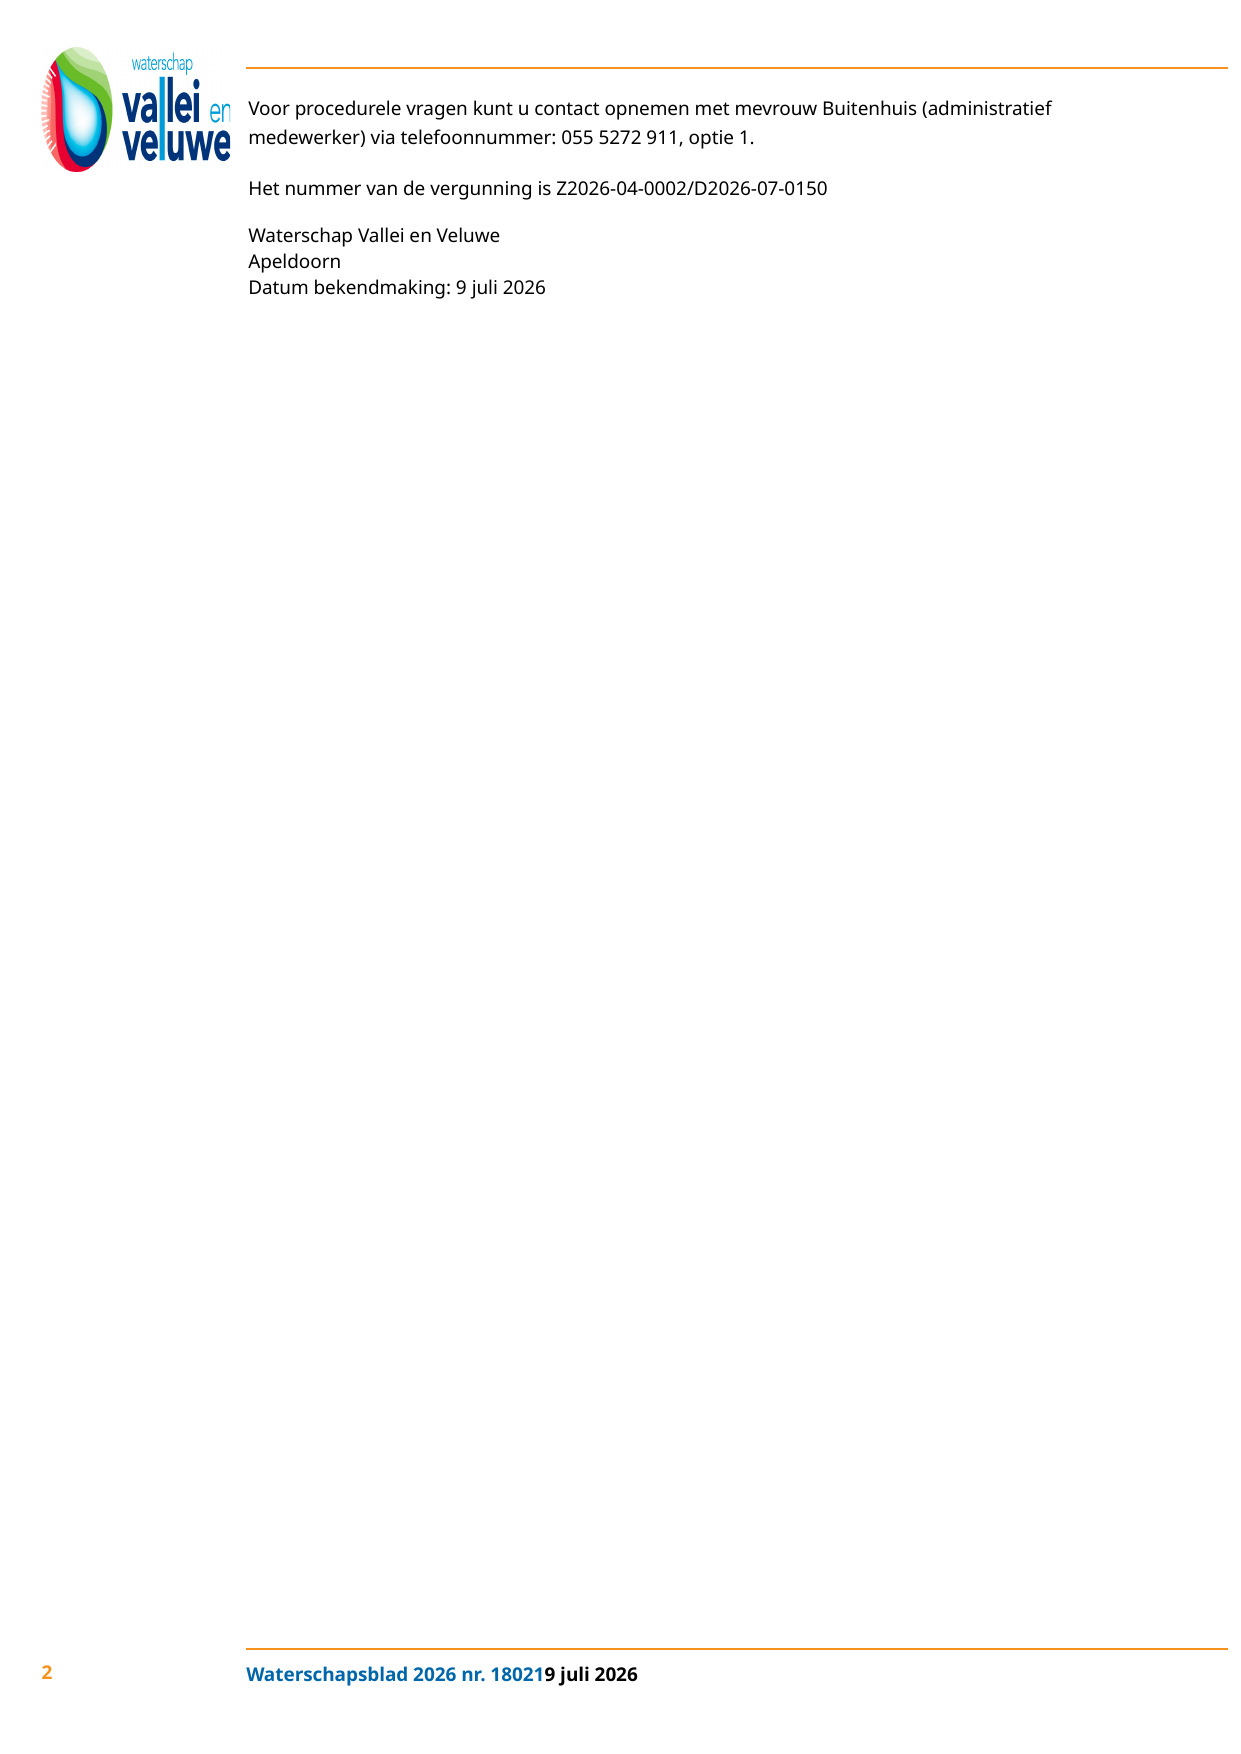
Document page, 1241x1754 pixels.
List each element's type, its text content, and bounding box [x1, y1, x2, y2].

text Waterschap Vallei en Veluwe [248, 223, 1152, 248]
picture [41, 47, 231, 172]
text Voor procedurele vragen kunt u contact opnemen met mevrouw Buitenhuis (administratief medewerker) via telefoonnummer: 055 5272 911, optie 1. [248, 95, 1152, 150]
text Het nummer van de vergunning is Z2026-04-0002/D2026-07-0150 [248, 175, 1152, 201]
text Apeldoorn [248, 248, 1152, 274]
text Datum bekendmaking: 9 juli 2026 [248, 274, 1152, 300]
